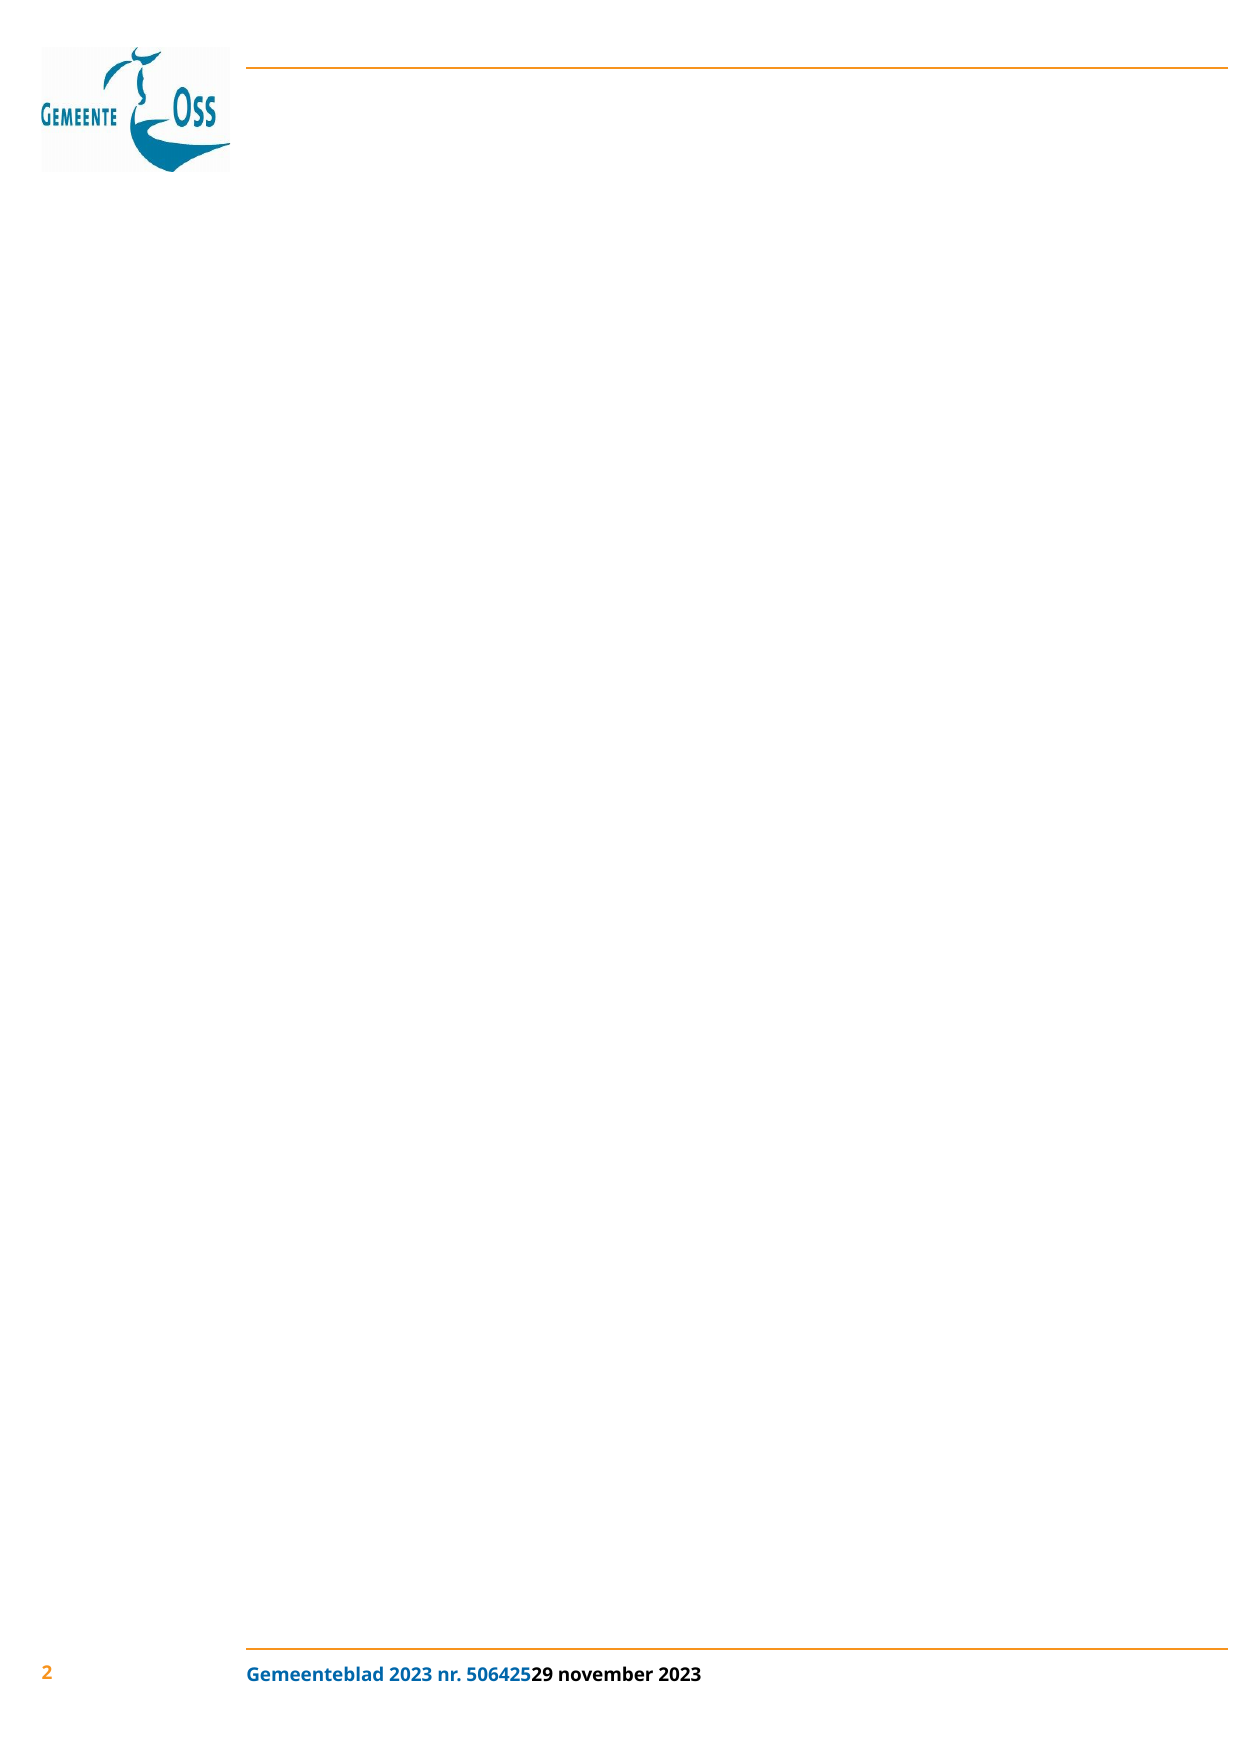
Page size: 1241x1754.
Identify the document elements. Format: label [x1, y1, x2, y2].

picture [41, 47, 231, 172]
